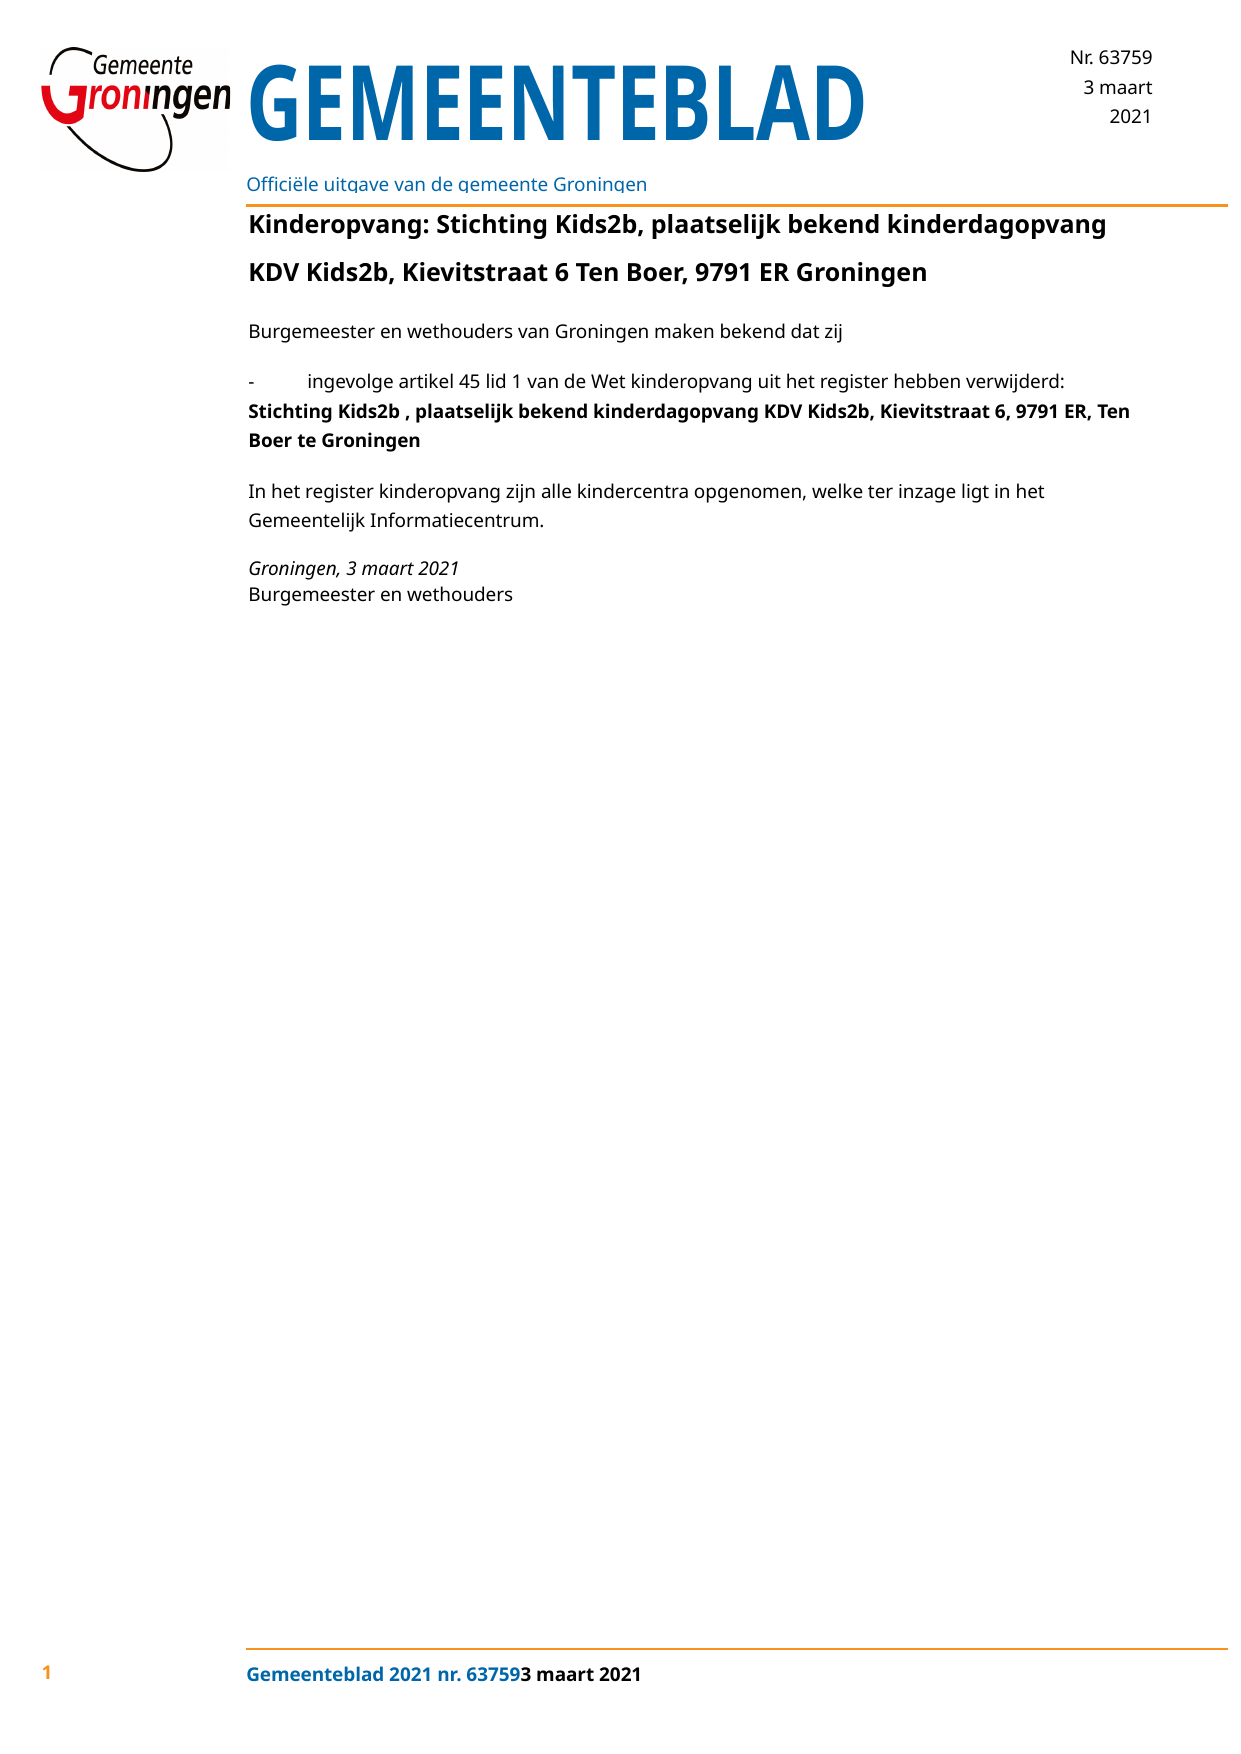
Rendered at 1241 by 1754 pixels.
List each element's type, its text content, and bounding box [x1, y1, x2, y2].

text Burgemeester en wethouders van Groningen maken bekend dat zij [248, 318, 1152, 344]
text In het register kinderopvang zijn alle kindercentra opgenomen, welke ter inzage ligt in het Gemeentelijk Informatiecentrum. [248, 478, 1152, 533]
text Groningen, 3 maart 2021 [248, 555, 1152, 581]
list ingevolge artikel 45 lid 1 van de Wet kinderopvang uit het register hebben verwijderd: [248, 368, 1152, 394]
text Stichting Kids2b , plaatselijk bekend kinderdagopvang KDV Kids2b, Kievitstraat 6, 9791 ER, Ten Boer te Groningen [248, 398, 1152, 453]
text Kinderopvang: Stichting Kids2b, plaatselijk bekend kinderdagopvang KDV Kids2b, Kievitstraat 6 Ten Boer, 9791 ER Groningen [248, 207, 1152, 288]
picture [41, 47, 231, 172]
text Burgemeester en wethouders [248, 581, 1152, 607]
